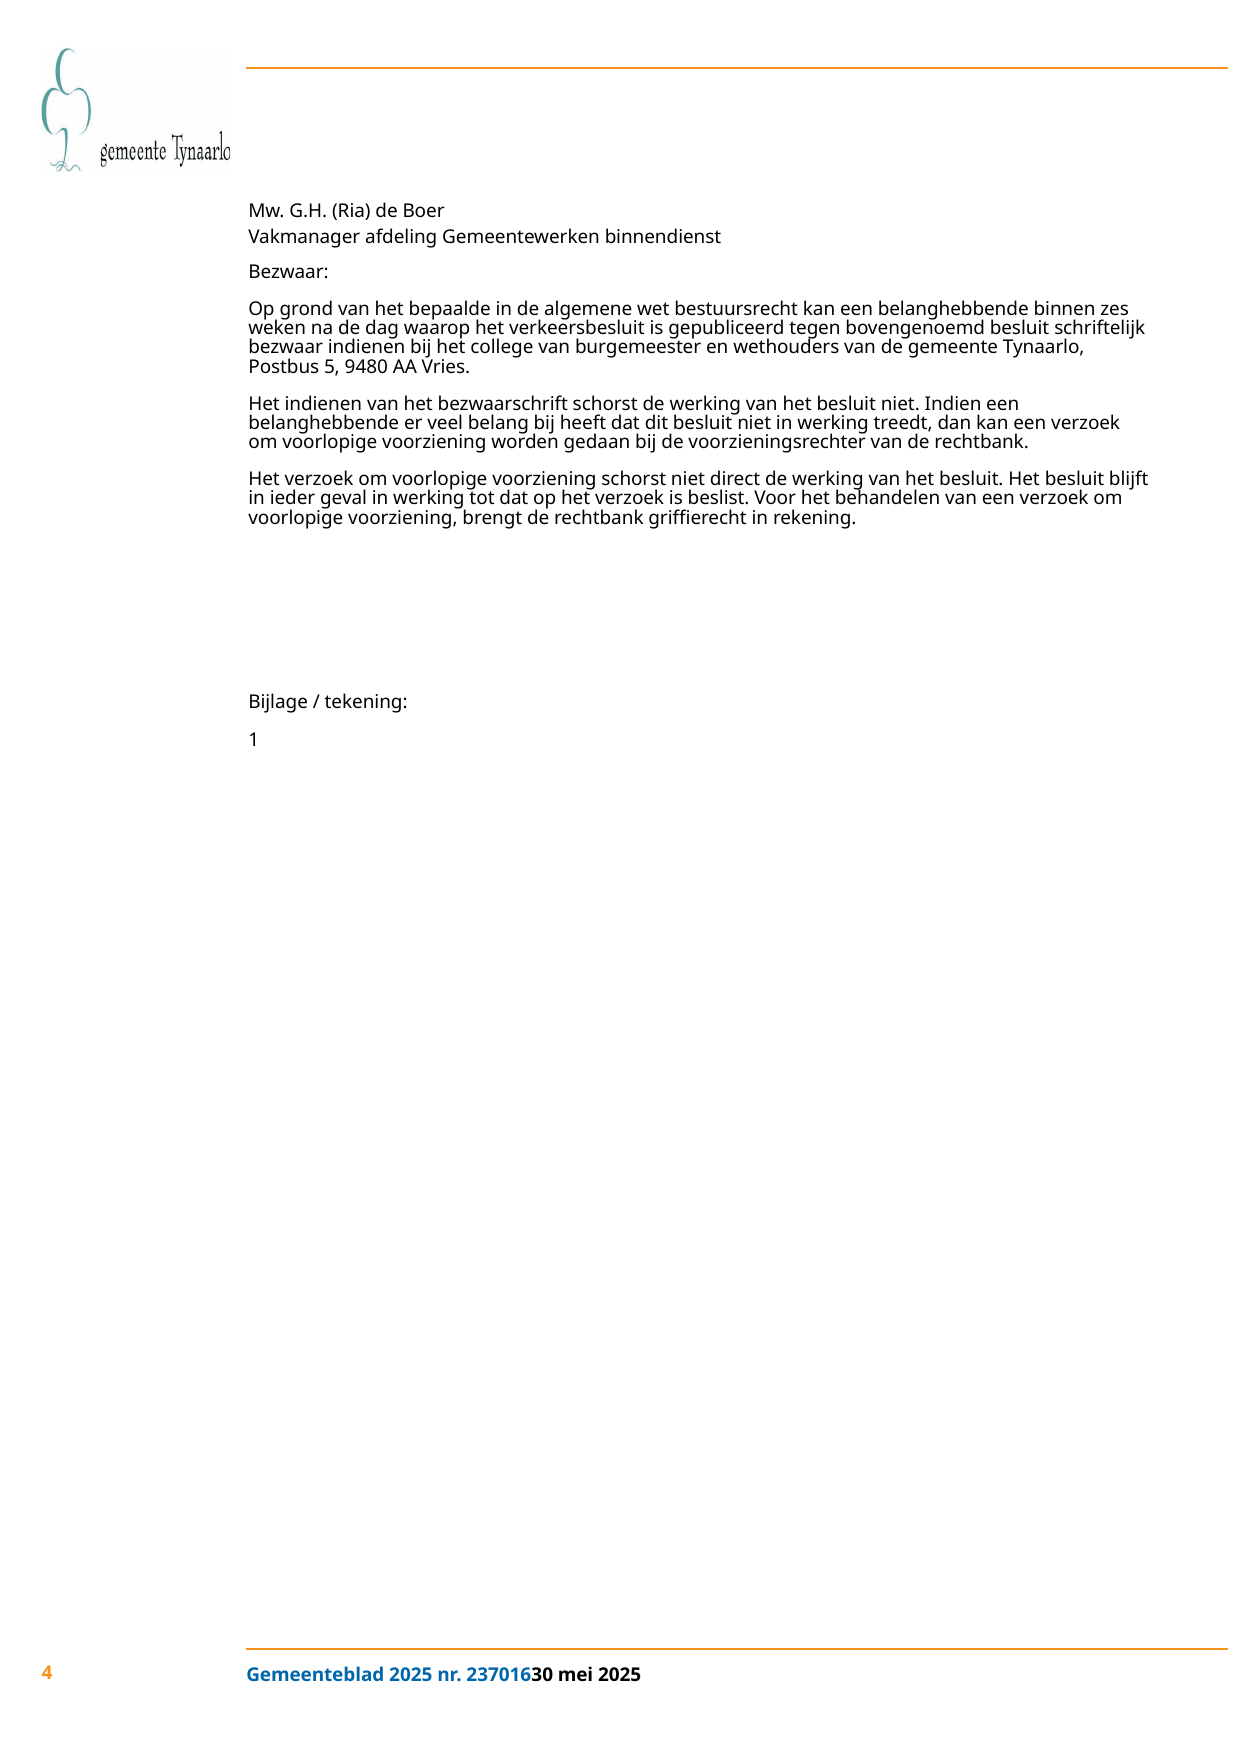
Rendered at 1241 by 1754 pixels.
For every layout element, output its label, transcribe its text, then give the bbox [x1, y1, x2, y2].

text Op grond van het bepaalde in de algemene wet bestuursrecht kan een belanghebbende binnen zes weken na de dag waarop het verkeersbesluit is gepubliceerd tegen bovengenoemd besluit schriftelijk bezwaar indienen bij het college van burgemeester en wethouders van de gemeente Tynaarlo, Postbus 5, 9480 AA Vries. [248, 300, 1152, 377]
text Vakmanager afdeling Gemeentewerken binnendienst [248, 223, 1152, 249]
text Bijlage / tekening: [248, 693, 1152, 713]
picture [41, 47, 231, 172]
text Het indienen van het bezwaarschrift schorst de werking van het besluit niet. Indien een belanghebbende er veel belang bij heeft dat dit besluit niet in werking treedt, dan kan een verzoek om voorlopige voorziening worden gedaan bij de voorzieningsrechter van de rechtbank. [248, 394, 1152, 452]
text Mw. G.H. (Ria) de Boer [248, 198, 1152, 223]
text 1 [248, 731, 1152, 750]
text Het verzoek om voorlopige voorziening schorst niet direct de werking van het besluit. Het besluit blijft in ieder geval in werking tot dat op het verzoek is beslist. Voor het behandelen van een verzoek om voorlopige voorziening, brengt de rechtbank griffierecht in rekening. [248, 470, 1152, 528]
text Bezwaar: [248, 263, 1152, 282]
